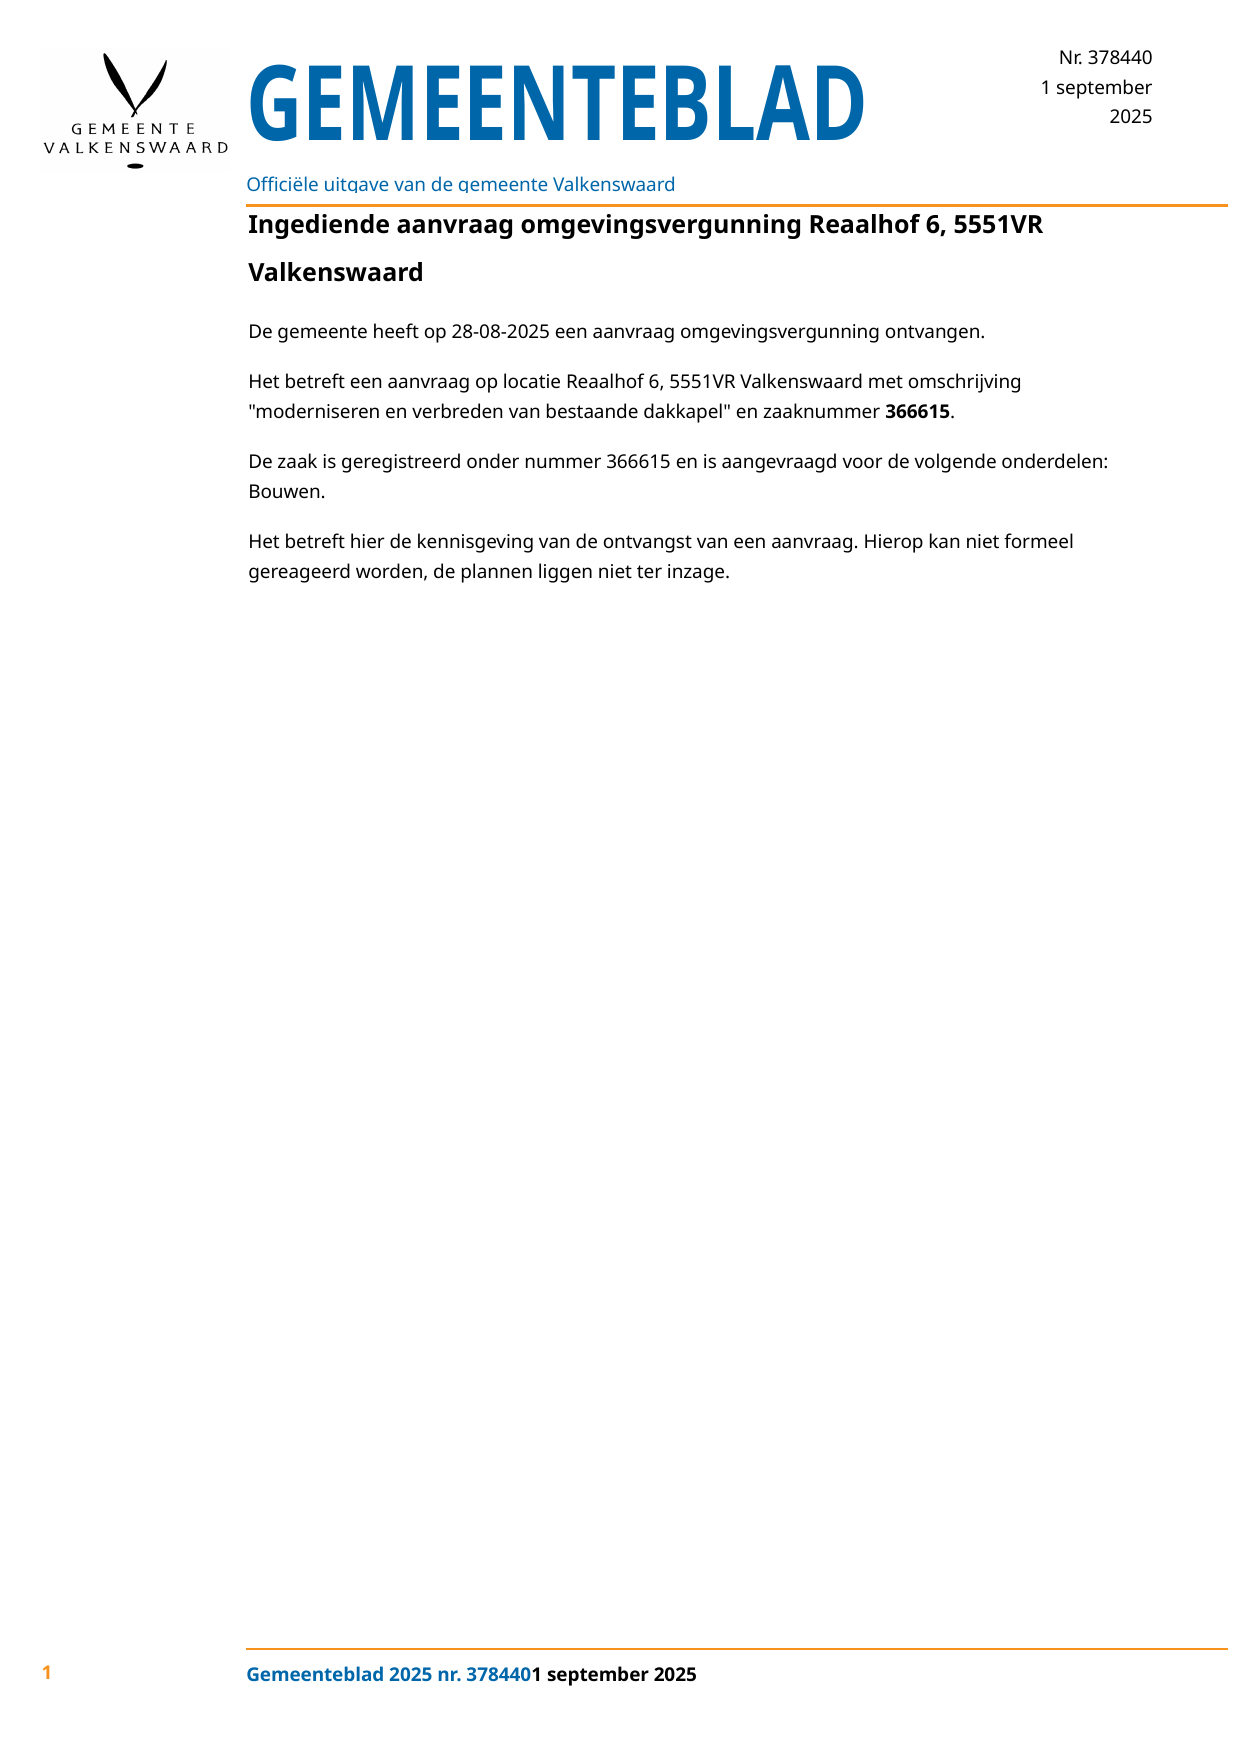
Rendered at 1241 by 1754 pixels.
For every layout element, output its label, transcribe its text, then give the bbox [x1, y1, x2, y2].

text De zaak is geregistreerd onder nummer 366615 en is aangevraagd voor de volgende onderdelen: Bouwen. [248, 448, 1152, 504]
text De gemeente heeft op 28-08-2025 een aanvraag omgevingsvergunning ontvangen. [248, 318, 1152, 344]
picture [41, 47, 231, 172]
text Het betreft een aanvraag op locatie Reaalhof 6, 5551VR Valkenswaard met omschrijving "moderniseren en verbreden van bestaande dakkapel" en zaaknummer 366615. [248, 368, 1152, 424]
text Ingediende aanvraag omgevingsvergunning Reaalhof 6, 5551VR Valkenswaard [248, 207, 1152, 288]
text Het betreft hier de kennisgeving van de ontvangst van een aanvraag. Hierop kan niet formeel gereageerd worden, de plannen liggen niet ter inzage. [248, 528, 1152, 584]
